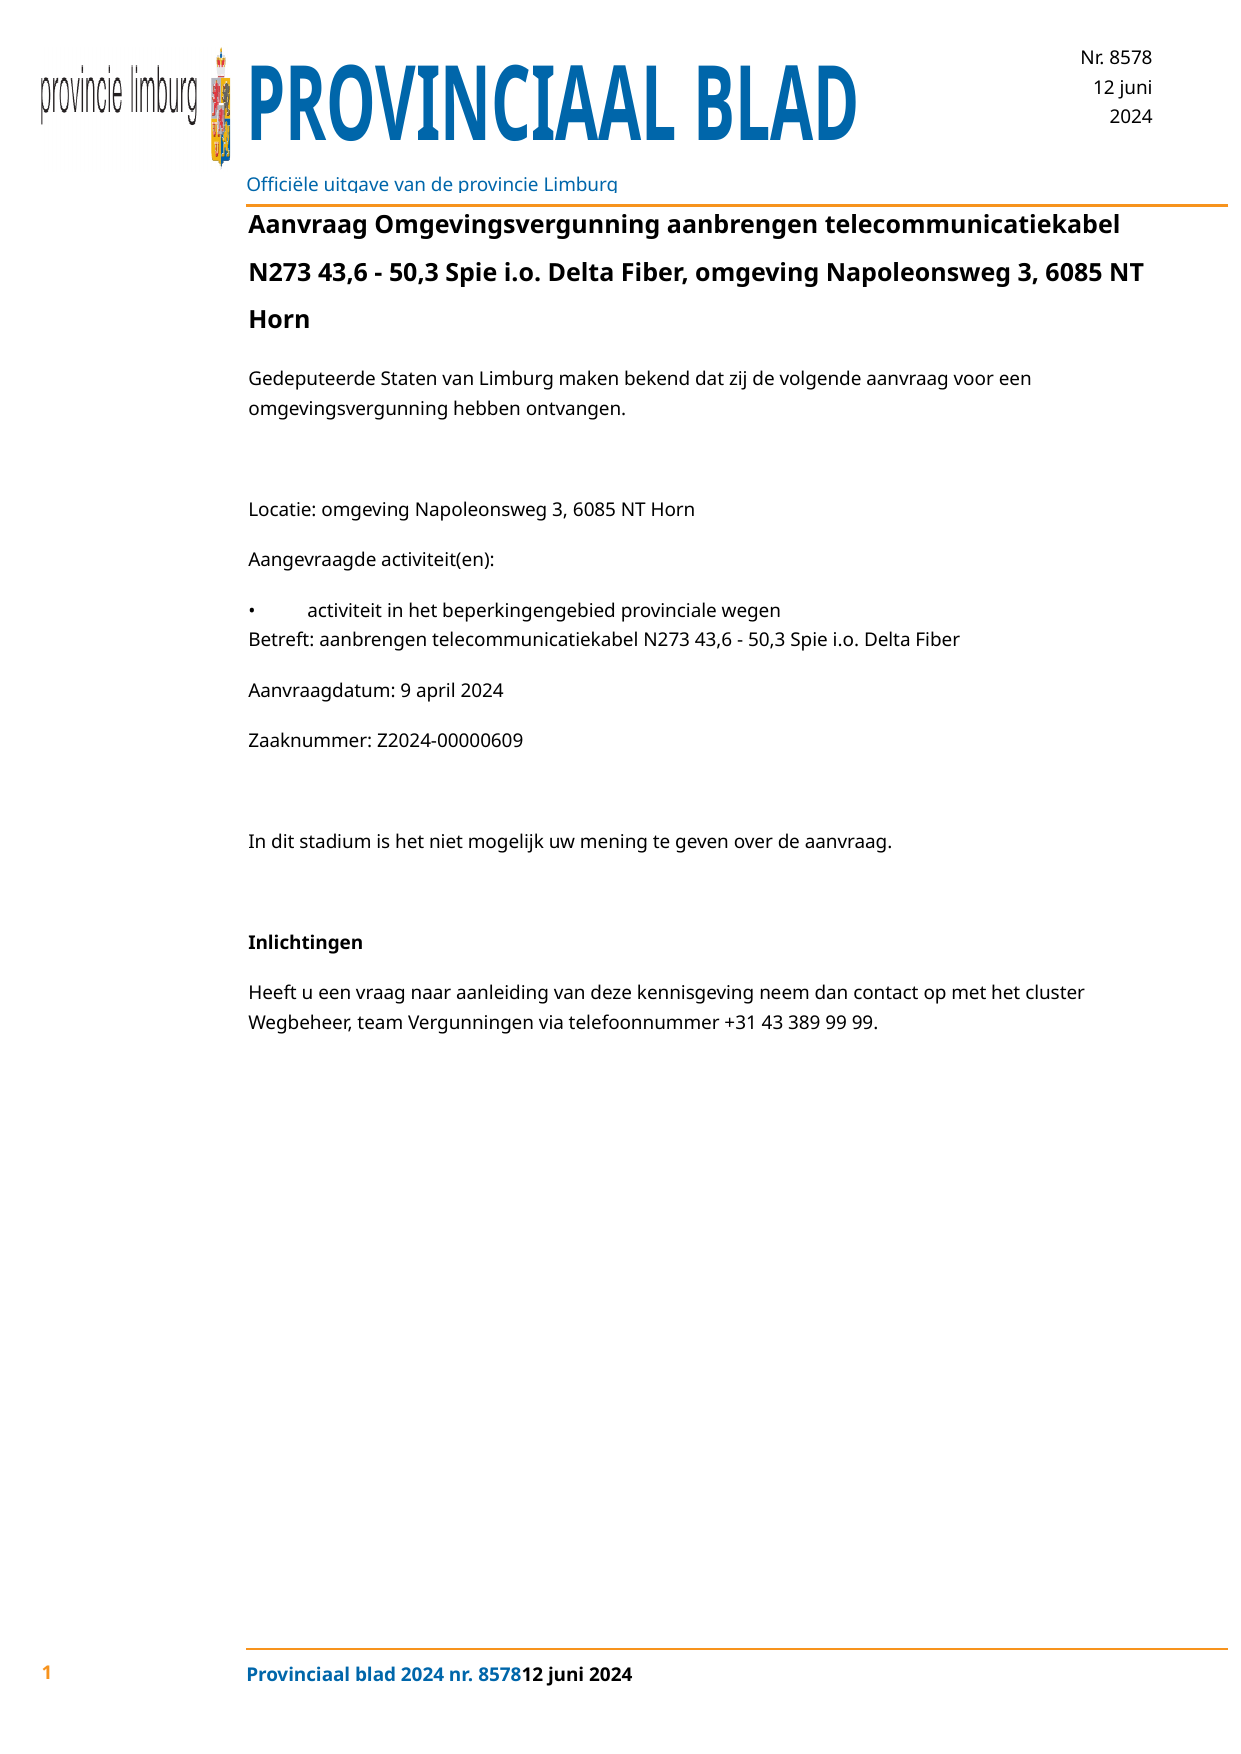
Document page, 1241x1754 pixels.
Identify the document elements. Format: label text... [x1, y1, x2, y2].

picture [41, 47, 231, 172]
list activiteit in het beperkingengebied provinciale wegen [248, 597, 1152, 622]
text Zaaknummer: Z2024-00000609 [248, 727, 1152, 753]
text Aangevraagde activiteit(en): [248, 546, 1152, 572]
text Inlichtingen [248, 929, 1152, 954]
text In dit stadium is het niet mogelijk uw mening te geven over de aanvraag. [248, 828, 1152, 854]
text Locatie: omgeving Napoleonsweg 3, 6085 NT Horn [248, 496, 1152, 522]
text Aanvraagdatum: 9 april 2024 [248, 677, 1152, 702]
text Betreft: aanbrengen telecommunicatiekabel N273 43,6 - 50,3 Spie i.o. Delta Fiber [248, 626, 1152, 652]
text Aanvraag Omgevingsvergunning aanbrengen telecommunicatiekabel N273 43,6 - 50,3 Spie i.o. Delta Fiber, omgeving Napoleonsweg 3, 6085 NT Horn [248, 207, 1152, 336]
text Gedeputeerde Staten van Limburg maken bekend dat zij de volgende aanvraag voor een omgevingsvergunning hebben ontvangen. [248, 366, 1152, 421]
text Heeft u een vraag naar aanleiding van deze kennisgeving neem dan contact op met het cluster Wegbeheer, team Vergunningen via telefoonnummer +31 43 389 99 99. [248, 979, 1152, 1034]
